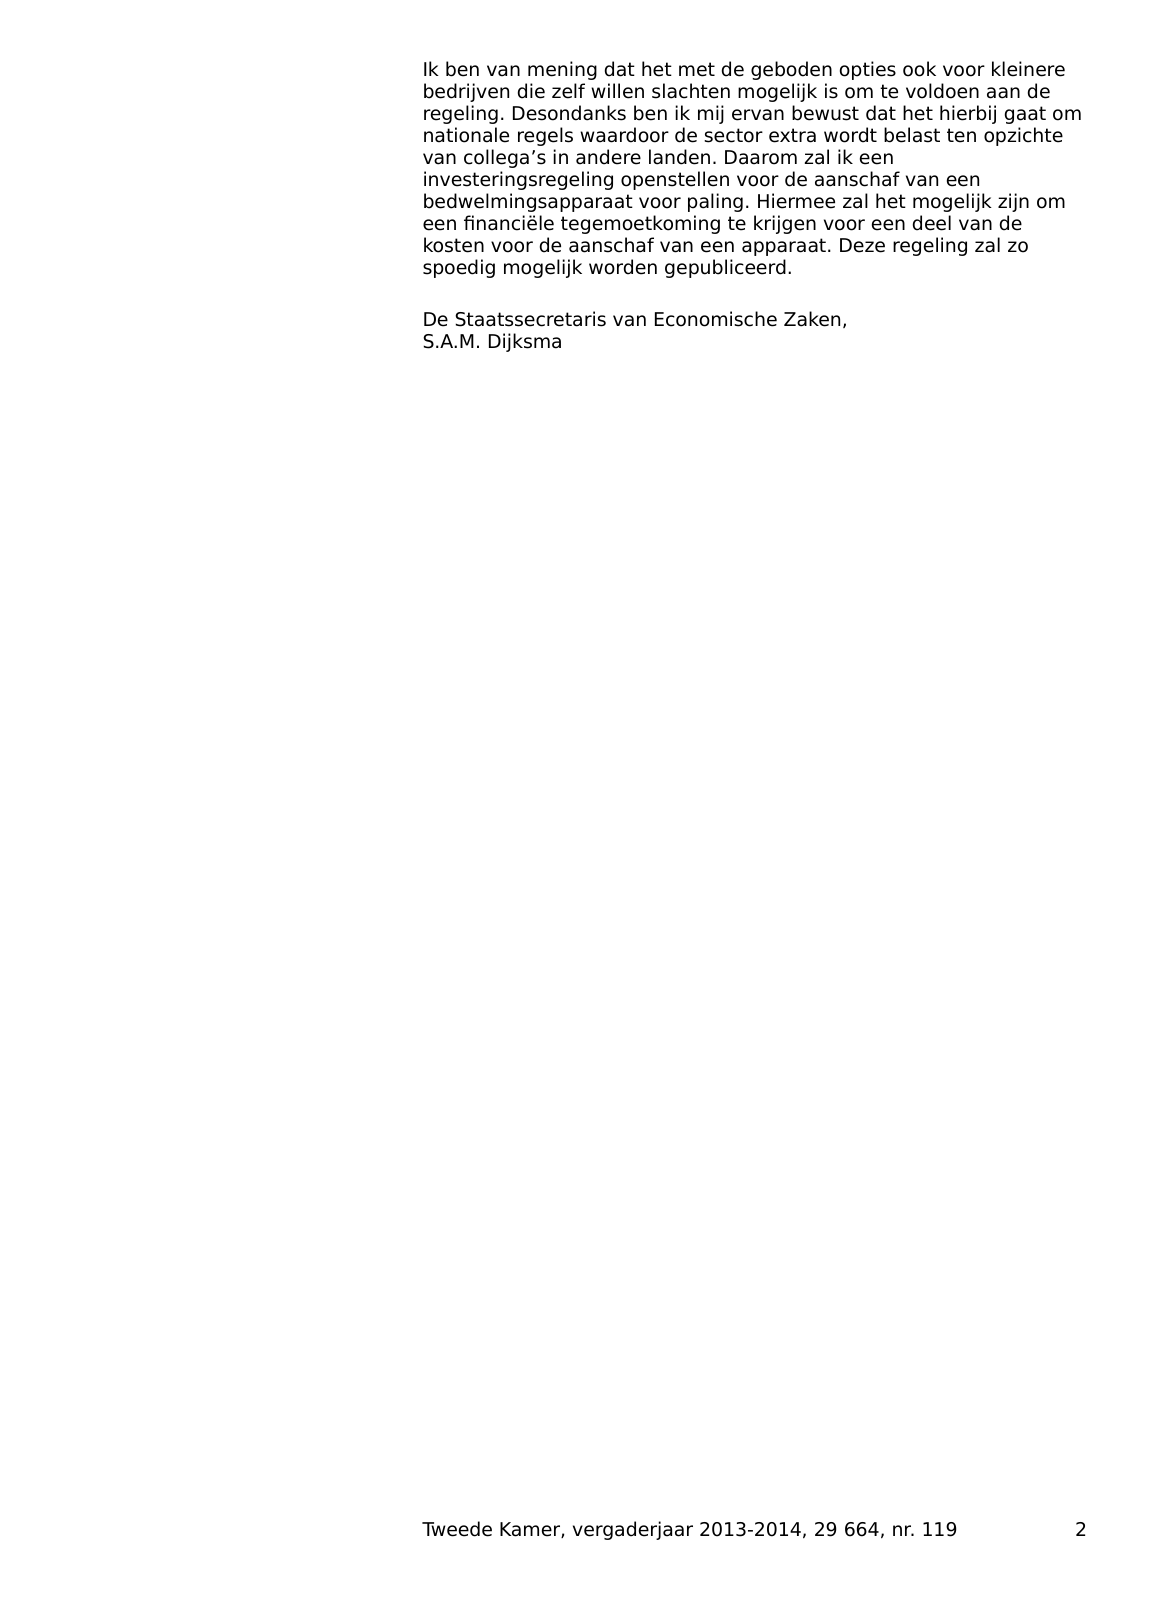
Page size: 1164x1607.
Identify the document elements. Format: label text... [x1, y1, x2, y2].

text Ik ben van mening dat het met de geboden opties ook voor kleinere bedrijven die zelf willen slachten mogelijk is om te voldoen aan de regeling. Desondanks ben ik mij ervan bewust dat het hierbij gaat om nationale regels waardoor de sector extra wordt belast ten opzichte van collega’s in andere landen. Daarom zal ik een investeringsregeling openstellen voor de aanschaf van een bedwelmingsapparaat voor paling. Hiermee zal het mogelijk zijn om een financiële tegemoetkoming te krijgen voor een deel van de kosten voor de aanschaf van een apparaat. Deze regeling zal zo spoedig mogelijk worden gepubliceerd. [422, 59, 1087, 279]
text De Staatssecretaris van Economische Zaken, S.A.M. Dijksma [422, 309, 1087, 353]
